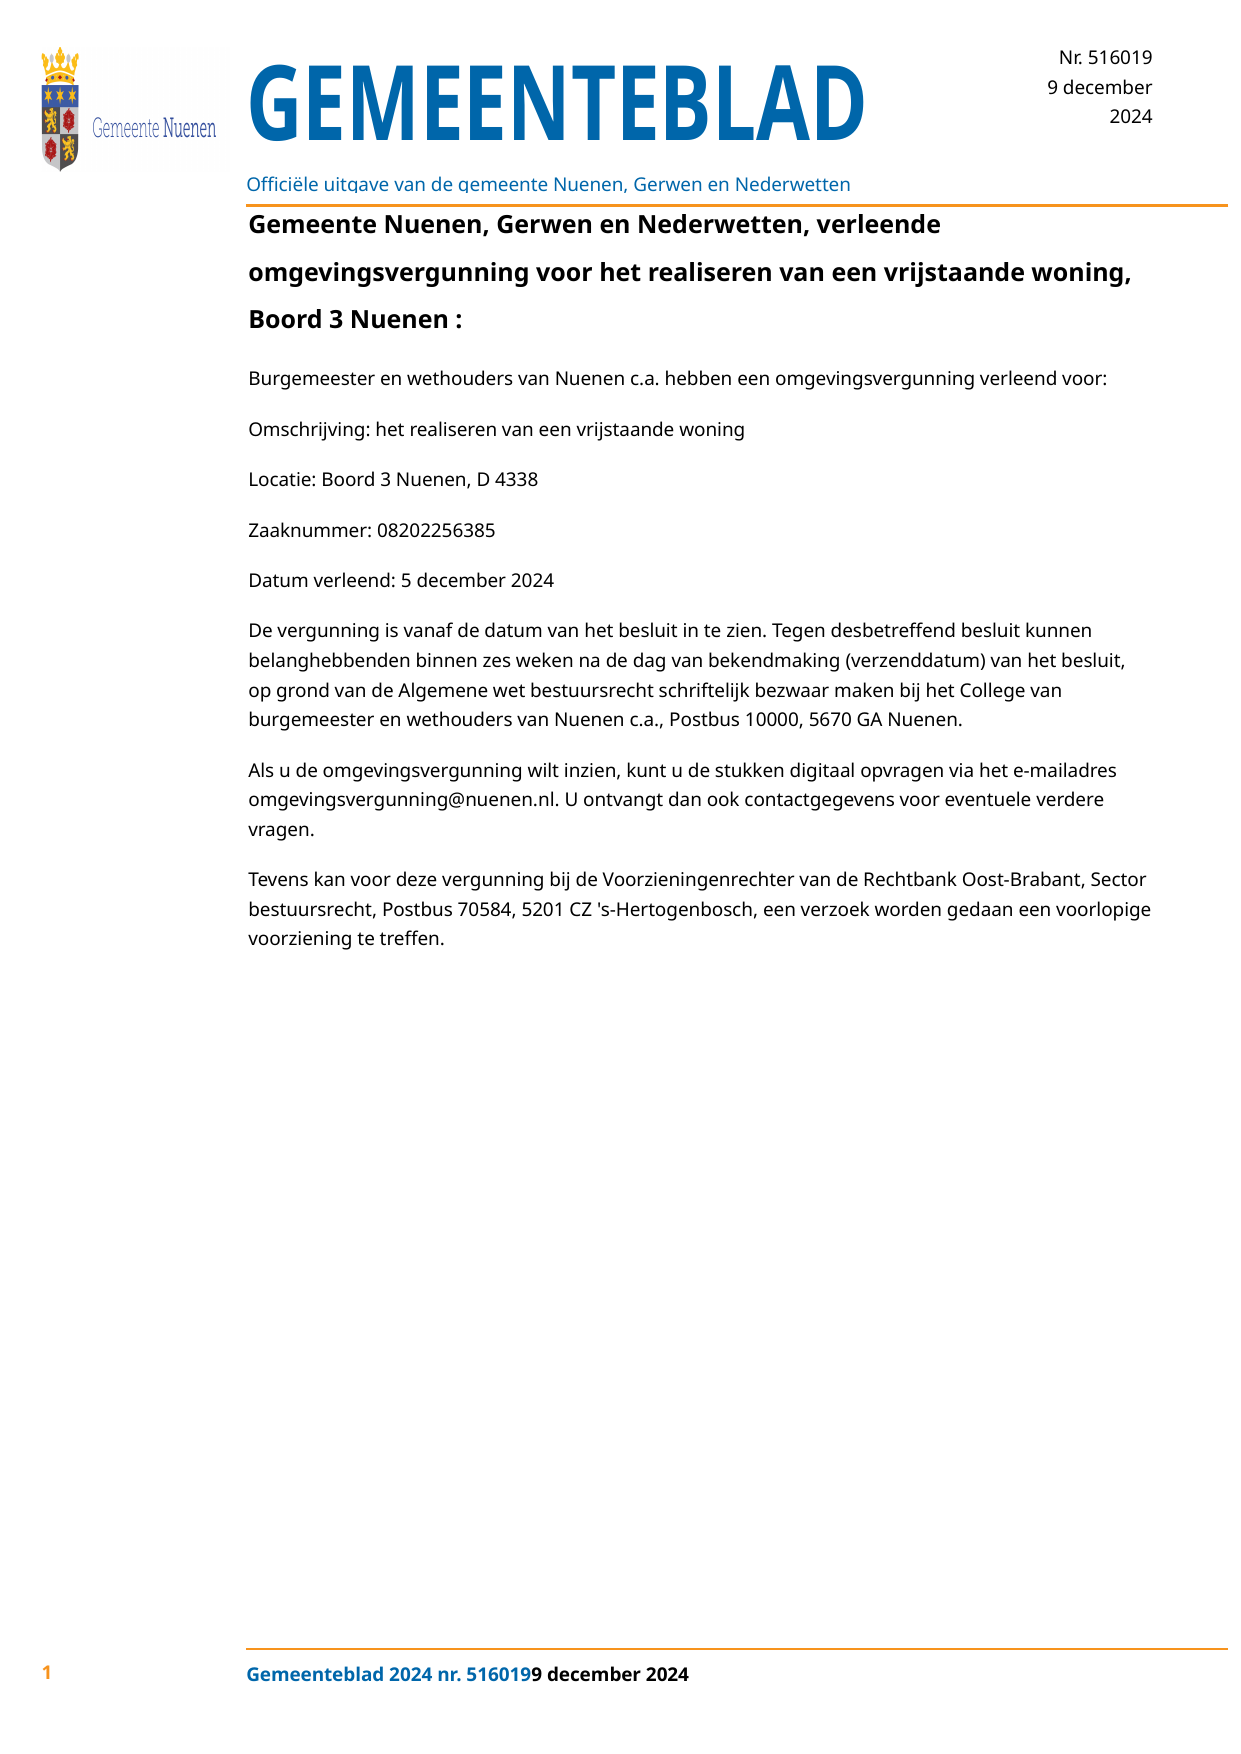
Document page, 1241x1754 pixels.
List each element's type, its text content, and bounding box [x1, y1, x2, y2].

text Burgemeester en wethouders van Nuenen c.a. hebben een omgevingsvergunning verleend voor: [248, 366, 1152, 391]
text Locatie: Boord 3 Nuenen, D 4338 [248, 466, 1152, 492]
text Datum verleend: 5 december 2024 [248, 567, 1152, 593]
text Als u de omgevingsvergunning wilt inzien, kunt u de stukken digitaal opvragen via het e-mailadres omgevingsvergunning@nuenen.nl. U ontvangt dan ook contactgegevens voor eventuele verdere vragen. [248, 757, 1152, 842]
picture [41, 47, 231, 172]
text Tevens kan voor deze vergunning bij de Voorzieningenrechter van de Rechtbank Oost-Brabant, Sector bestuursrecht, Postbus 70584, 5201 CZ 's-Hertogenbosch, een verzoek worden gedaan een voorlopige voorziening te treffen. [248, 866, 1152, 951]
text Zaaknummer: 08202256385 [248, 517, 1152, 542]
text Gemeente Nuenen, Gerwen en Nederwetten, verleende omgevingsvergunning voor het realiseren van een vrijstaande woning, Boord 3 Nuenen : [248, 207, 1152, 336]
text Omschrijving: het realiseren van een vrijstaande woning [248, 416, 1152, 442]
text De vergunning is vanaf de datum van het besluit in te zien. Tegen desbetreffend besluit kunnen belanghebbenden binnen zes weken na de dag van bekendmaking (verzenddatum) van het besluit, op grond van de Algemene wet bestuursrecht schriftelijk bezwaar maken bij het College van burgemeester en wethouders van Nuenen c.a., Postbus 10000, 5670 GA Nuenen. [248, 618, 1152, 732]
